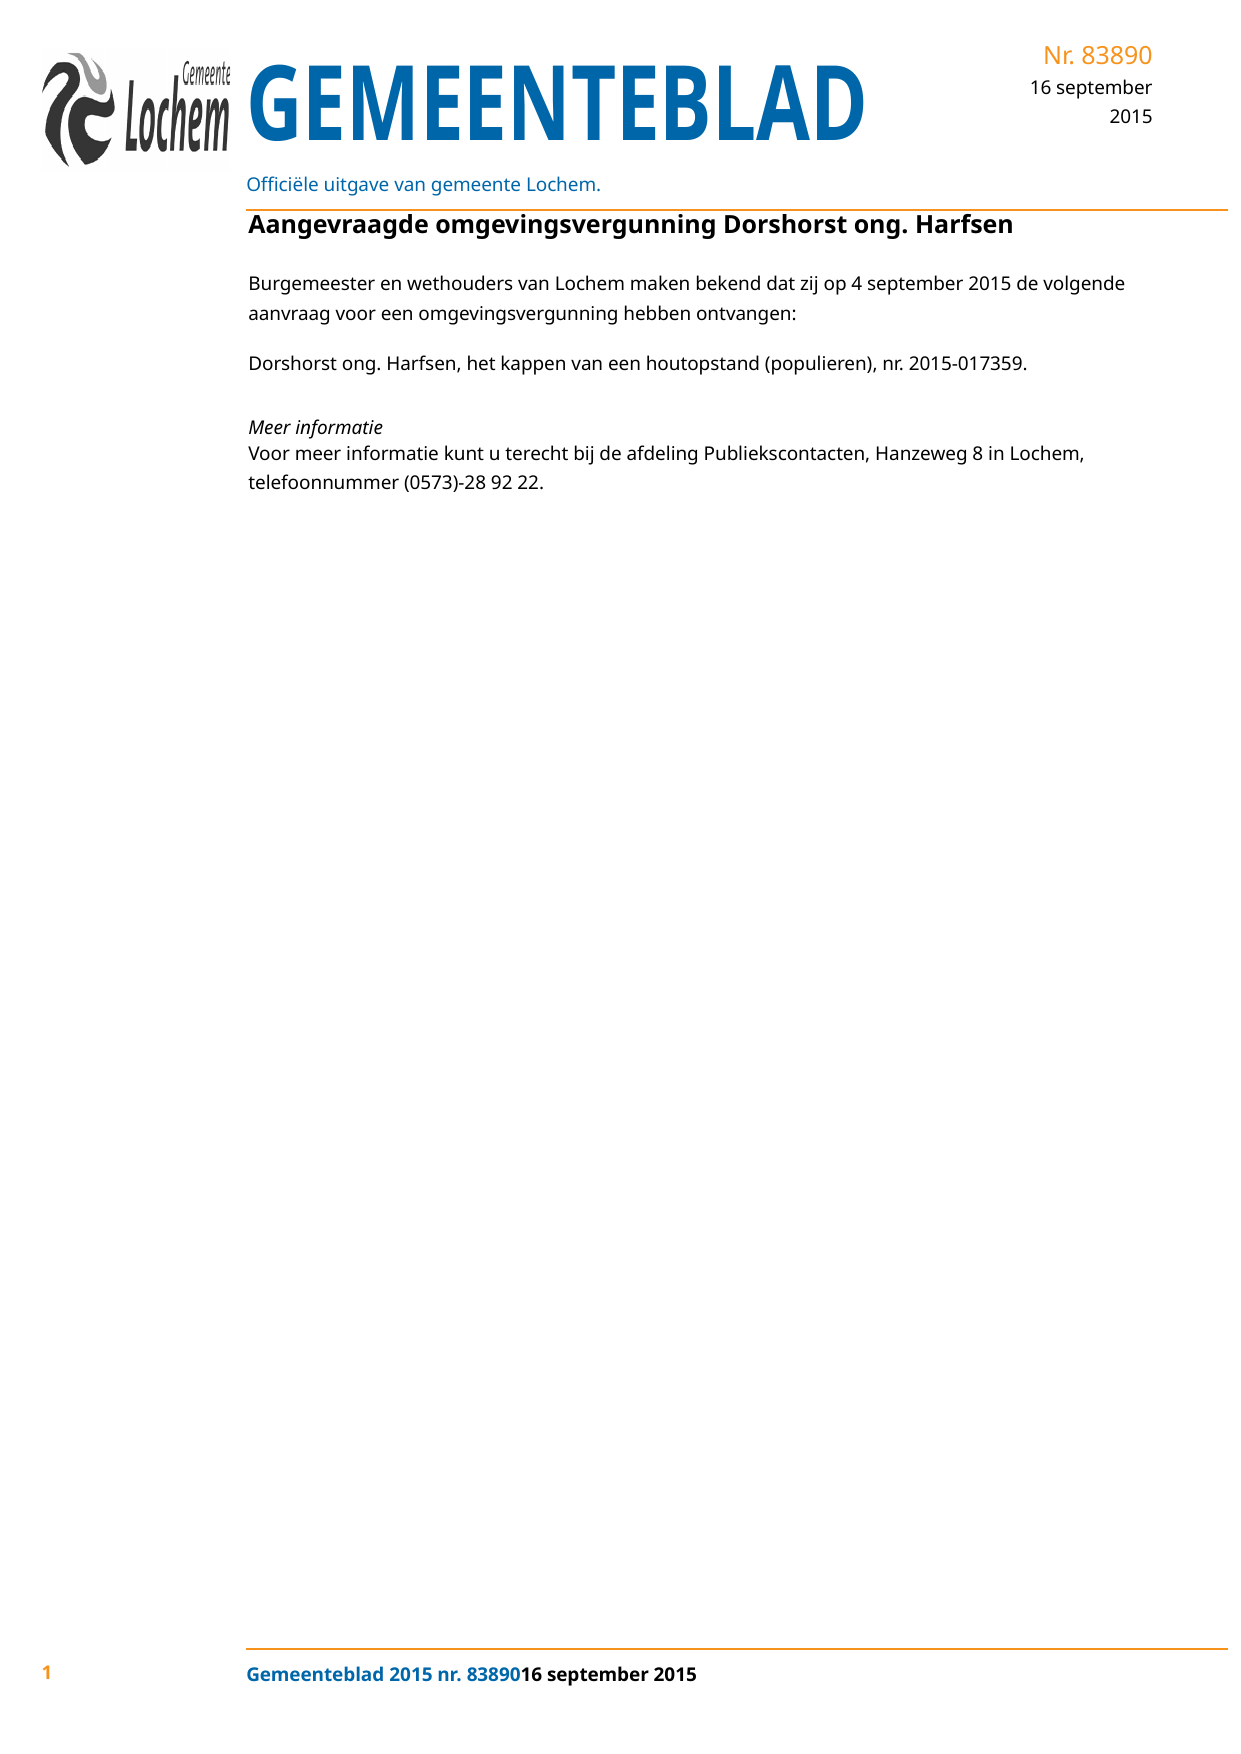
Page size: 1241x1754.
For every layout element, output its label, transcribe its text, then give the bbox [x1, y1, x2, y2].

text Meer informatie [248, 414, 1152, 440]
text Dorshorst ong. Harfsen, het kappen van een houtopstand (populieren), nr. 2015-017359. [248, 350, 1152, 376]
text Burgemeester en wethouders van Lochem maken bekend dat zij op 4 september 2015 de volgende aanvraag voor een omgevingsvergunning hebben ontvangen: [248, 270, 1152, 326]
text Voor meer informatie kunt u terecht bij de afdeling Publiekscontacten, Hanzeweg 8 in Lochem, telefoonnummer (0573)-28 92 22. [248, 440, 1152, 495]
text Aangevraagde omgevingsvergunning Dorshorst ong. Harfsen [248, 211, 1152, 241]
picture [41, 47, 231, 172]
